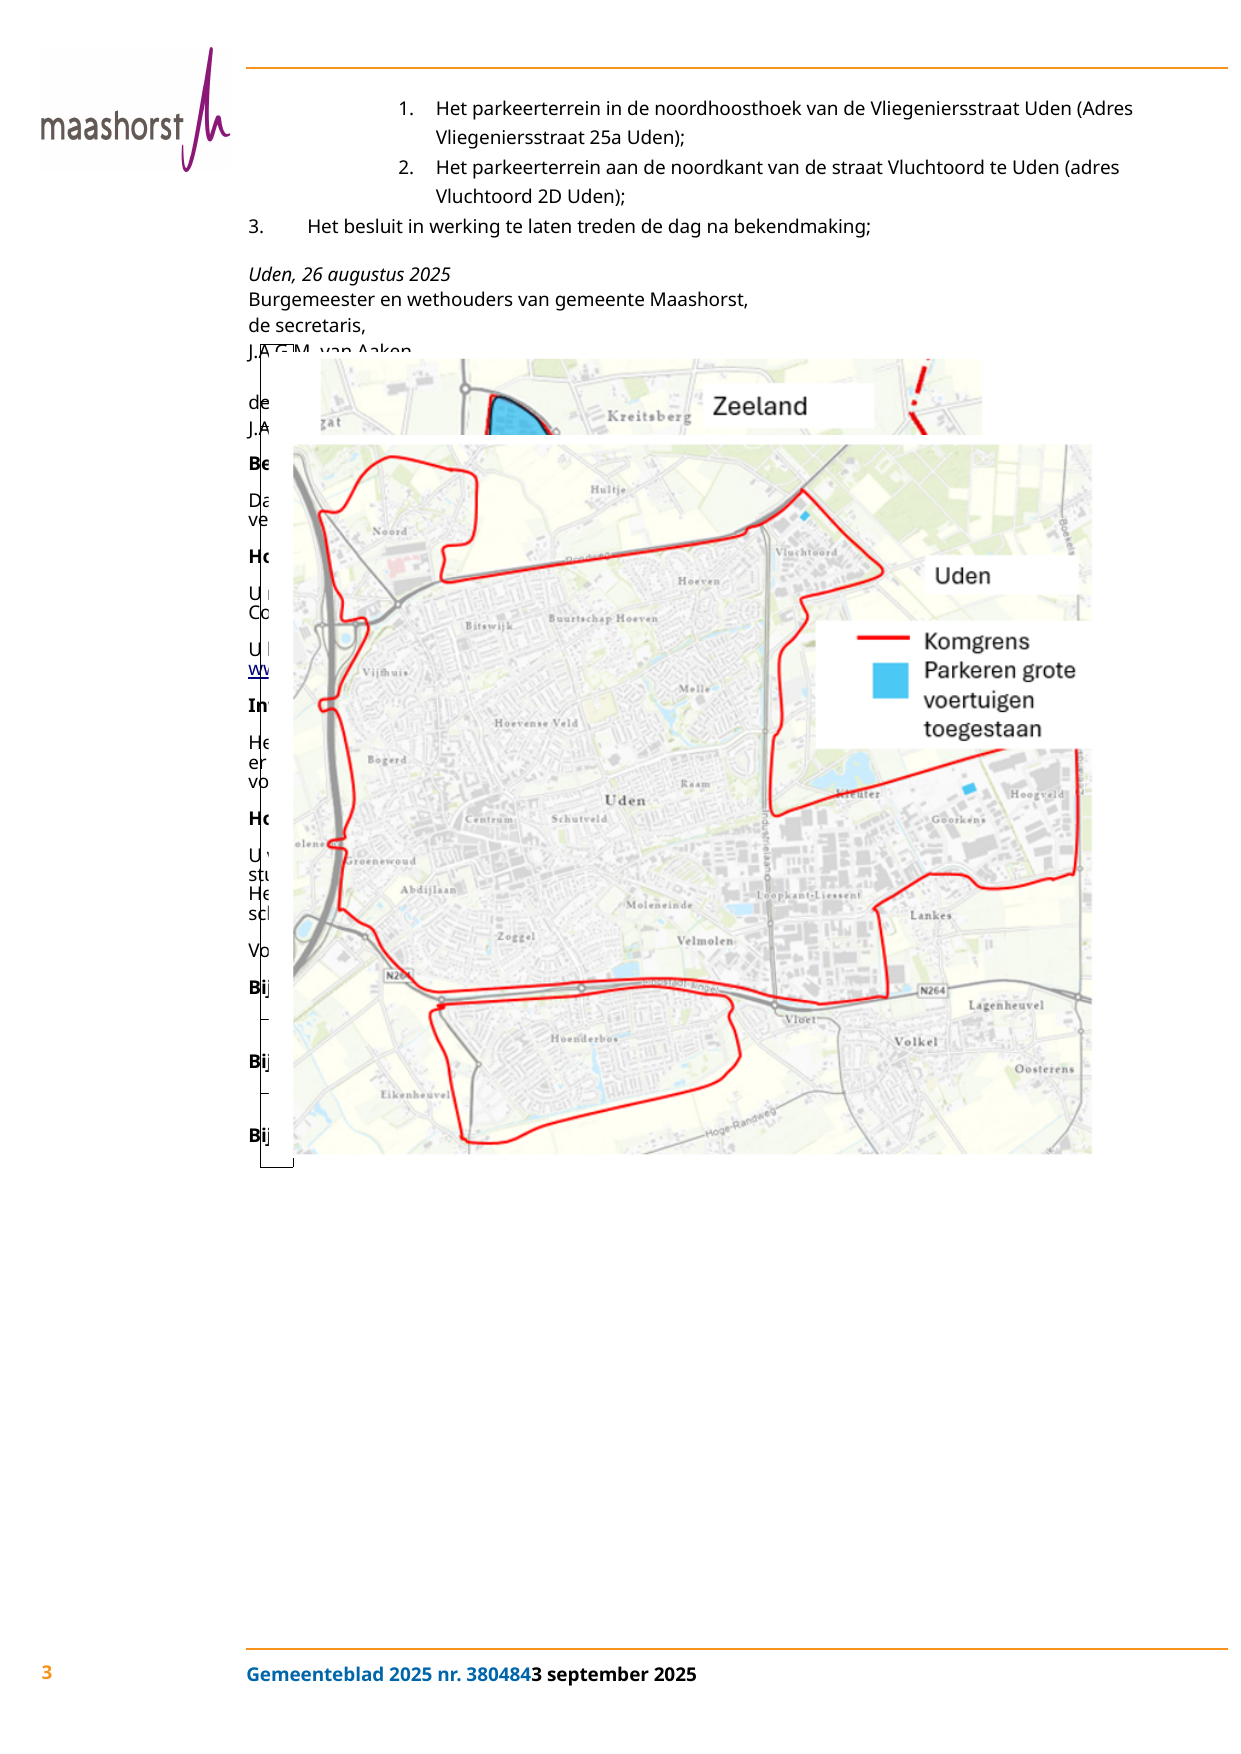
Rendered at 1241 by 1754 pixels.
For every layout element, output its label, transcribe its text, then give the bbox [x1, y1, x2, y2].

list Het parkeerterrein in de noordhoosthoek van de Vliegeniersstraat Uden (Adres Vliegeniersstraat 25a Uden); [398, 95, 1152, 150]
picture [268, 352, 1155, 1158]
text Burgemeester en wethouders van gemeente Maashorst, [248, 287, 1152, 312]
text de secretaris, [248, 312, 1152, 338]
list Het besluit in werking te laten treden de dag na bekendmaking; [248, 213, 1152, 239]
picture [41, 47, 231, 172]
text J.A.G.M. van Aaken [248, 338, 1152, 364]
text Uden, 26 augustus 2025 [248, 261, 1152, 287]
list Het parkeerterrein aan de noordkant van de straat Vluchtoord te Uden (adres Vluchtoord 2D Uden); [398, 154, 1152, 209]
